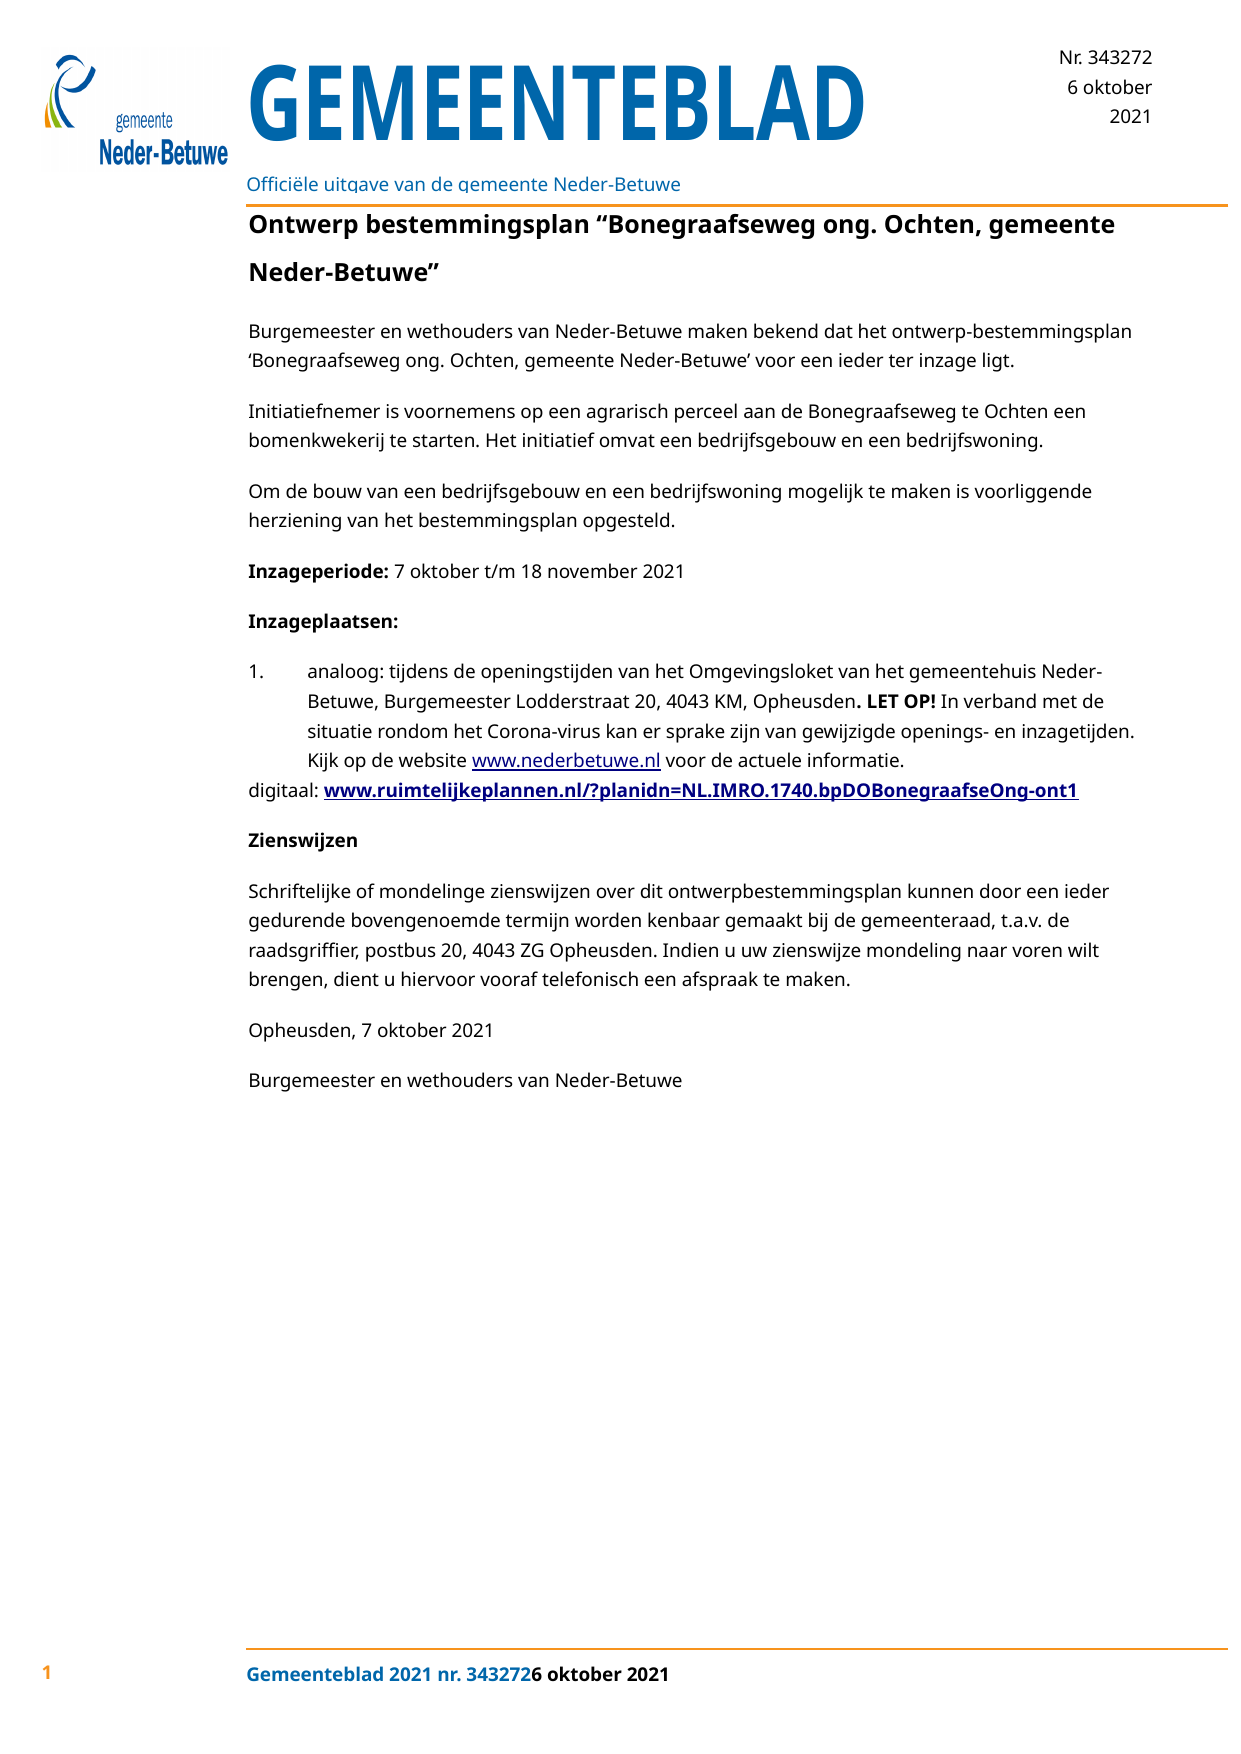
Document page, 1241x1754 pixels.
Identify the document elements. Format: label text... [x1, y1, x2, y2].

text Initiatiefnemer is voornemens op een agrarisch perceel aan de Bonegraafseweg te Ochten een bomenkwekerij te starten. Het initiatief omvat een bedrijfsgebouw en een bedrijfswoning. [248, 398, 1152, 453]
text digitaal: www.ruimtelijkeplannen.nl/?planidn=NL.IMRO.1740.bpDOBonegraafseOng-ont1 [248, 777, 1152, 803]
text Om de bouw van een bedrijfsgebouw en een bedrijfswoning mogelijk te maken is voorliggende herziening van het bestemmingsplan opgesteld. [248, 478, 1152, 533]
text Zienswijzen [248, 827, 1152, 853]
text Opheusden, 7 oktober 2021 [248, 1017, 1152, 1043]
picture [41, 47, 231, 172]
text Inzageplaatsen: [248, 608, 1152, 634]
list analoog: tijdens de openingstijden van het Omgevingsloket van het gemeentehuis Neder-Betuwe, Burgemeester Lodderstraat 20, 4043 KM, Opheusden. LET OP! In verband met de situatie rondom het Corona-virus kan er sprake zijn van gewijzigde openings- en inzagetijden. Kijk op de website www.nederbetuwe.nl voor de actuele informatie. [248, 659, 1152, 773]
text Ontwerp bestemmingsplan “Bonegraafseweg ong. Ochten, gemeente Neder-Betuwe” [248, 207, 1152, 288]
text Burgemeester en wethouders van Neder-Betuwe [248, 1067, 1152, 1093]
text Inzageperiode: 7 oktober t/m 18 november 2021 [248, 558, 1152, 584]
text Schriftelijke of mondelinge zienswijzen over dit ontwerpbestemmingsplan kunnen door een ieder gedurende bovengenoemde termijn worden kenbaar gemaakt bij de gemeenteraad, t.a.v. de raadsgriffier, postbus 20, 4043 ZG Opheusden. Indien u uw zienswijze mondeling naar voren wilt brengen, dient u hiervoor vooraf telefonisch een afspraak te maken. [248, 878, 1152, 992]
text Burgemeester en wethouders van Neder-Betuwe maken bekend dat het ontwerp-bestemmingsplan ‘Bonegraafseweg ong. Ochten, gemeente Neder-Betuwe’ voor een ieder ter inzage ligt. [248, 318, 1152, 373]
